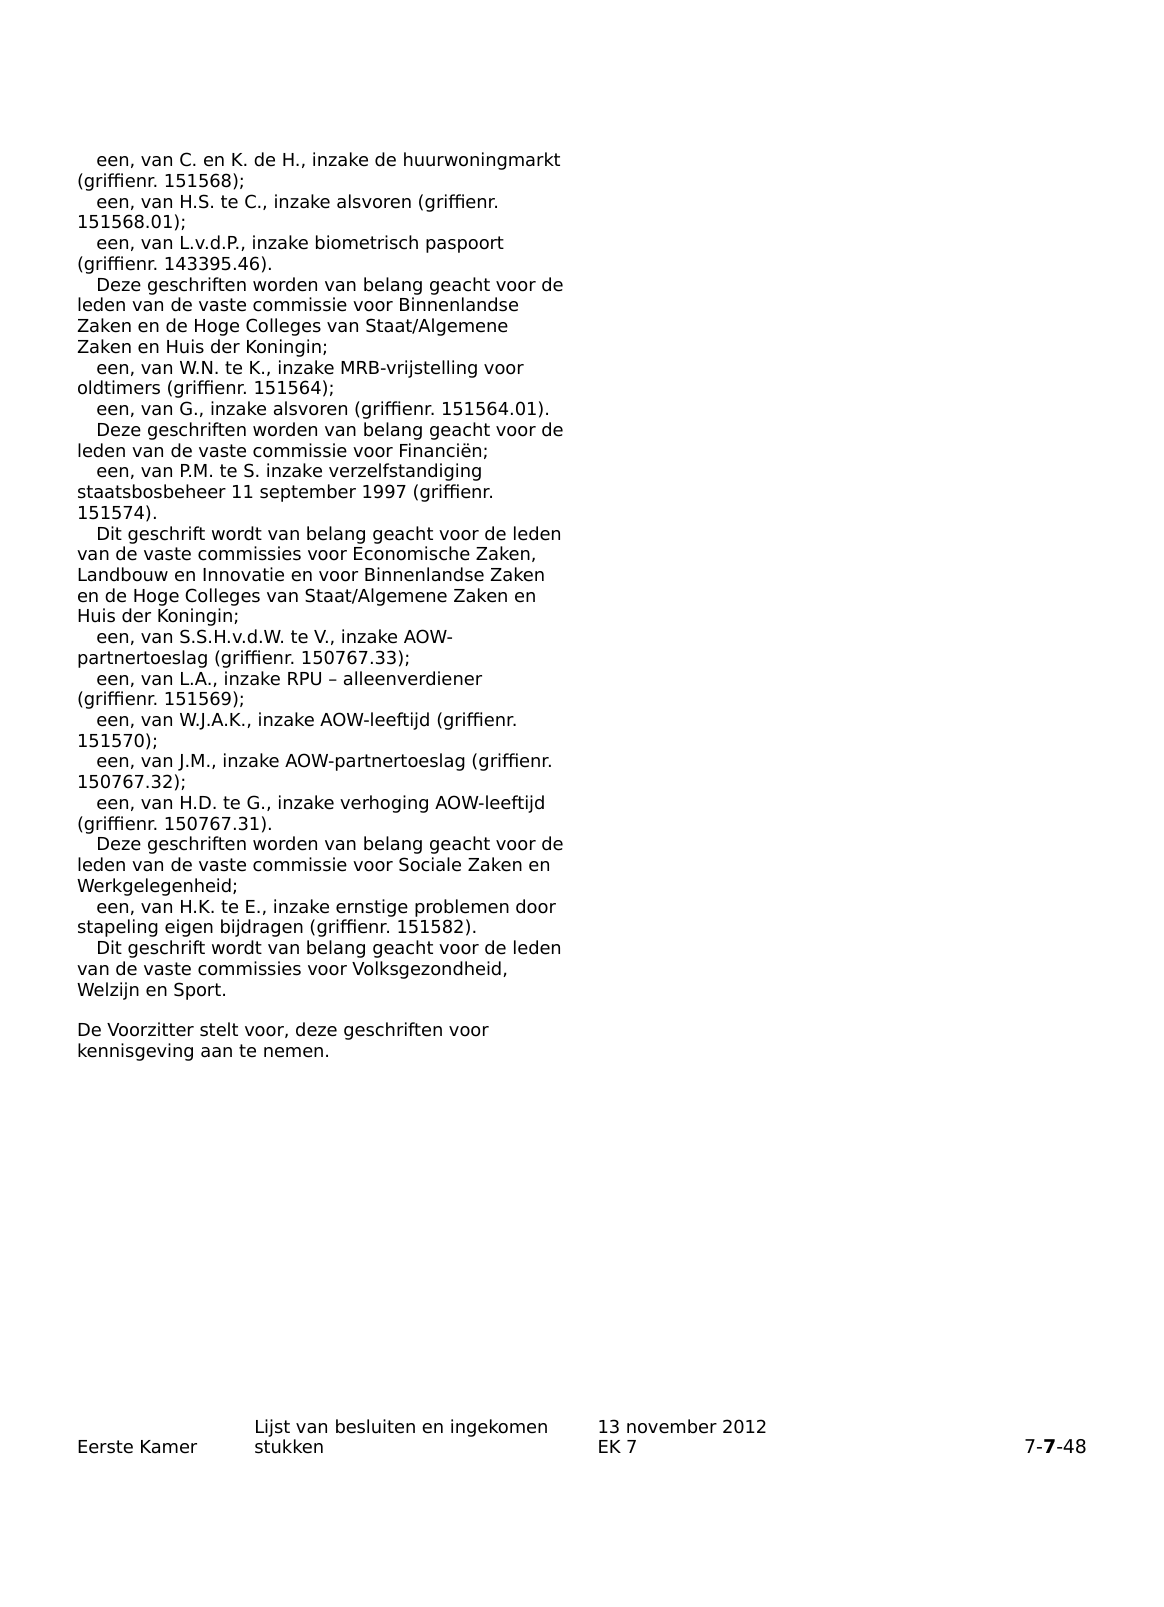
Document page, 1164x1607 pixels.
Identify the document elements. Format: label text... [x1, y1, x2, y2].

text Deze geschriften worden van belang geacht voor de leden van de vaste commissie voor Sociale Zaken en Werkgelegenheid; [77, 834, 567, 896]
text Deze geschriften worden van belang geacht voor de leden van de vaste commissie voor Binnenlandse Zaken en de Hoge Colleges van Staat/Algemene Zaken en Huis der Koningin; [77, 274, 567, 357]
text een, van S.S.H.v.d.W. te V., inzake AOW-partnertoeslag (griffienr. 150767.33); [77, 627, 567, 668]
text een, van G., inzake alsvoren (griffienr. 151564.01). [77, 399, 567, 420]
text een, van J.M., inzake AOW-partnertoeslag (griffienr. 150767.32); [77, 751, 567, 793]
text een, van H.K. te E., inzake ernstige problemen door stapeling eigen bijdragen (griffienr. 151582). [77, 896, 567, 938]
text een, van C. en K. de H., inzake de huurwoningmarkt (griffienr. 151568); [77, 150, 567, 192]
text een, van W.J.A.K., inzake AOW-leeftijd (griffienr. 151570); [77, 710, 567, 751]
text De Voorzitter stelt voor, deze geschriften voor kennisgeving aan te nemen. [77, 1020, 567, 1062]
text een, van H.D. te G., inzake verhoging AOW-leeftijd (griffienr. 150767.31). [77, 793, 567, 834]
text een, van L.v.d.P., inzake biometrisch paspoort (griffienr. 143395.46). [77, 233, 567, 274]
text Dit geschrift wordt van belang geacht voor de leden van de vaste commissies voor Volksgezondheid, Welzijn en Sport. [77, 938, 567, 1000]
text een, van P.M. te S. inzake verzelfstandiging staatsbosbeheer 11 september 1997 (griffienr. 151574). [77, 461, 567, 523]
text een, van W.N. te K., inzake MRB-vrijstelling voor oldtimers (griffienr. 151564); [77, 357, 567, 399]
text een, van L.A., inzake RPU – alleenverdiener (griffienr. 151569); [77, 668, 567, 710]
text een, van H.S. te C., inzake alsvoren (griffienr. 151568.01); [77, 192, 567, 233]
text Dit geschrift wordt van belang geacht voor de leden van de vaste commissies voor Economische Zaken, Landbouw en Innovatie en voor Binnenlandse Zaken en de Hoge Colleges van Staat/Algemene Zaken en Huis der Koningin; [77, 523, 567, 627]
text Deze geschriften worden van belang geacht voor de leden van de vaste commissie voor Financiën; [77, 420, 567, 461]
